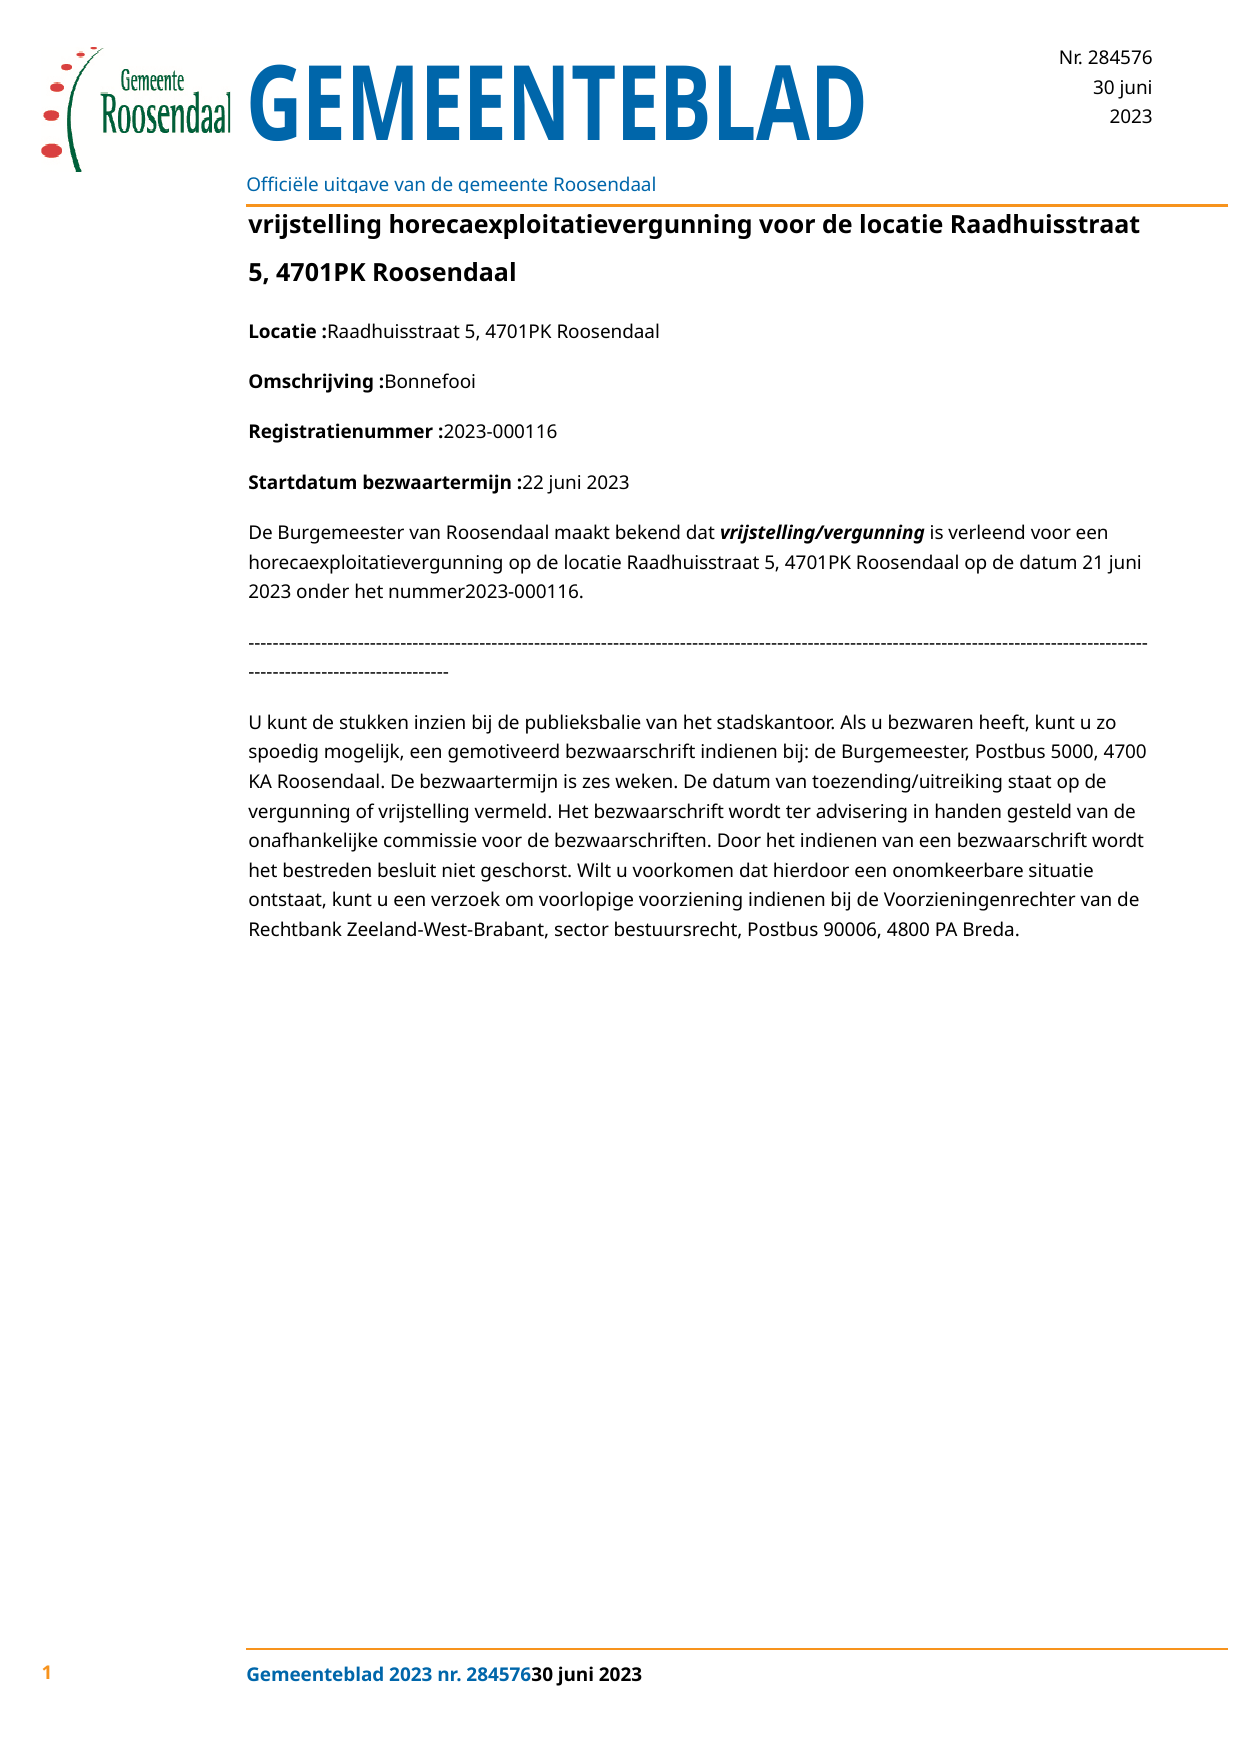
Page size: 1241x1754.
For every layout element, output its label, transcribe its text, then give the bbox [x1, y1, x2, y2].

text vrijstelling horecaexploitatievergunning voor de locatie Raadhuisstraat 5, 4701PK Roosendaal [248, 207, 1152, 288]
text Registratienummer :2023-000116 [248, 419, 1152, 444]
text ------------------------------------------------------------------------------------------------------------------------------------------------------------------------------------- [248, 629, 1152, 684]
text Omschrijving :Bonnefooi [248, 368, 1152, 394]
text Startdatum bezwaartermijn :22 juni 2023 [248, 469, 1152, 495]
text U kunt de stukken inzien bij de publieksbalie van het stadskantoor. Als u bezwaren heeft, kunt u zo spoedig mogelijk, een gemotiveerd bezwaarschrift indienen bij: de Burgemeester, Postbus 5000, 4700 KA Roosendaal. De bezwaartermijn is zes weken. De datum van toezending/uitreiking staat op de vergunning of vrijstelling vermeld. Het bezwaarschrift wordt ter advisering in handen gesteld van de onafhankelijke commissie voor de bezwaarschriften. Door het indienen van een bezwaarschrift wordt het bestreden besluit niet geschorst. Wilt u voorkomen dat hierdoor een onomkeerbare situatie ontstaat, kunt u een verzoek om voorlopige voorziening indienen bij de Voorzieningenrechter van de Rechtbank Zeeland-West-Brabant, sector bestuursrecht, Postbus 90006, 4800 PA Breda. [248, 709, 1152, 942]
picture [41, 47, 231, 172]
text De Burgemeester van Roosendaal maakt bekend dat vrijstelling/vergunning is verleend voor een horecaexploitatievergunning op de locatie Raadhuisstraat 5, 4701PK Roosendaal op de datum 21 juni 2023 onder het nummer2023-000116. [248, 519, 1152, 604]
text Locatie :Raadhuisstraat 5, 4701PK Roosendaal [248, 318, 1152, 344]
